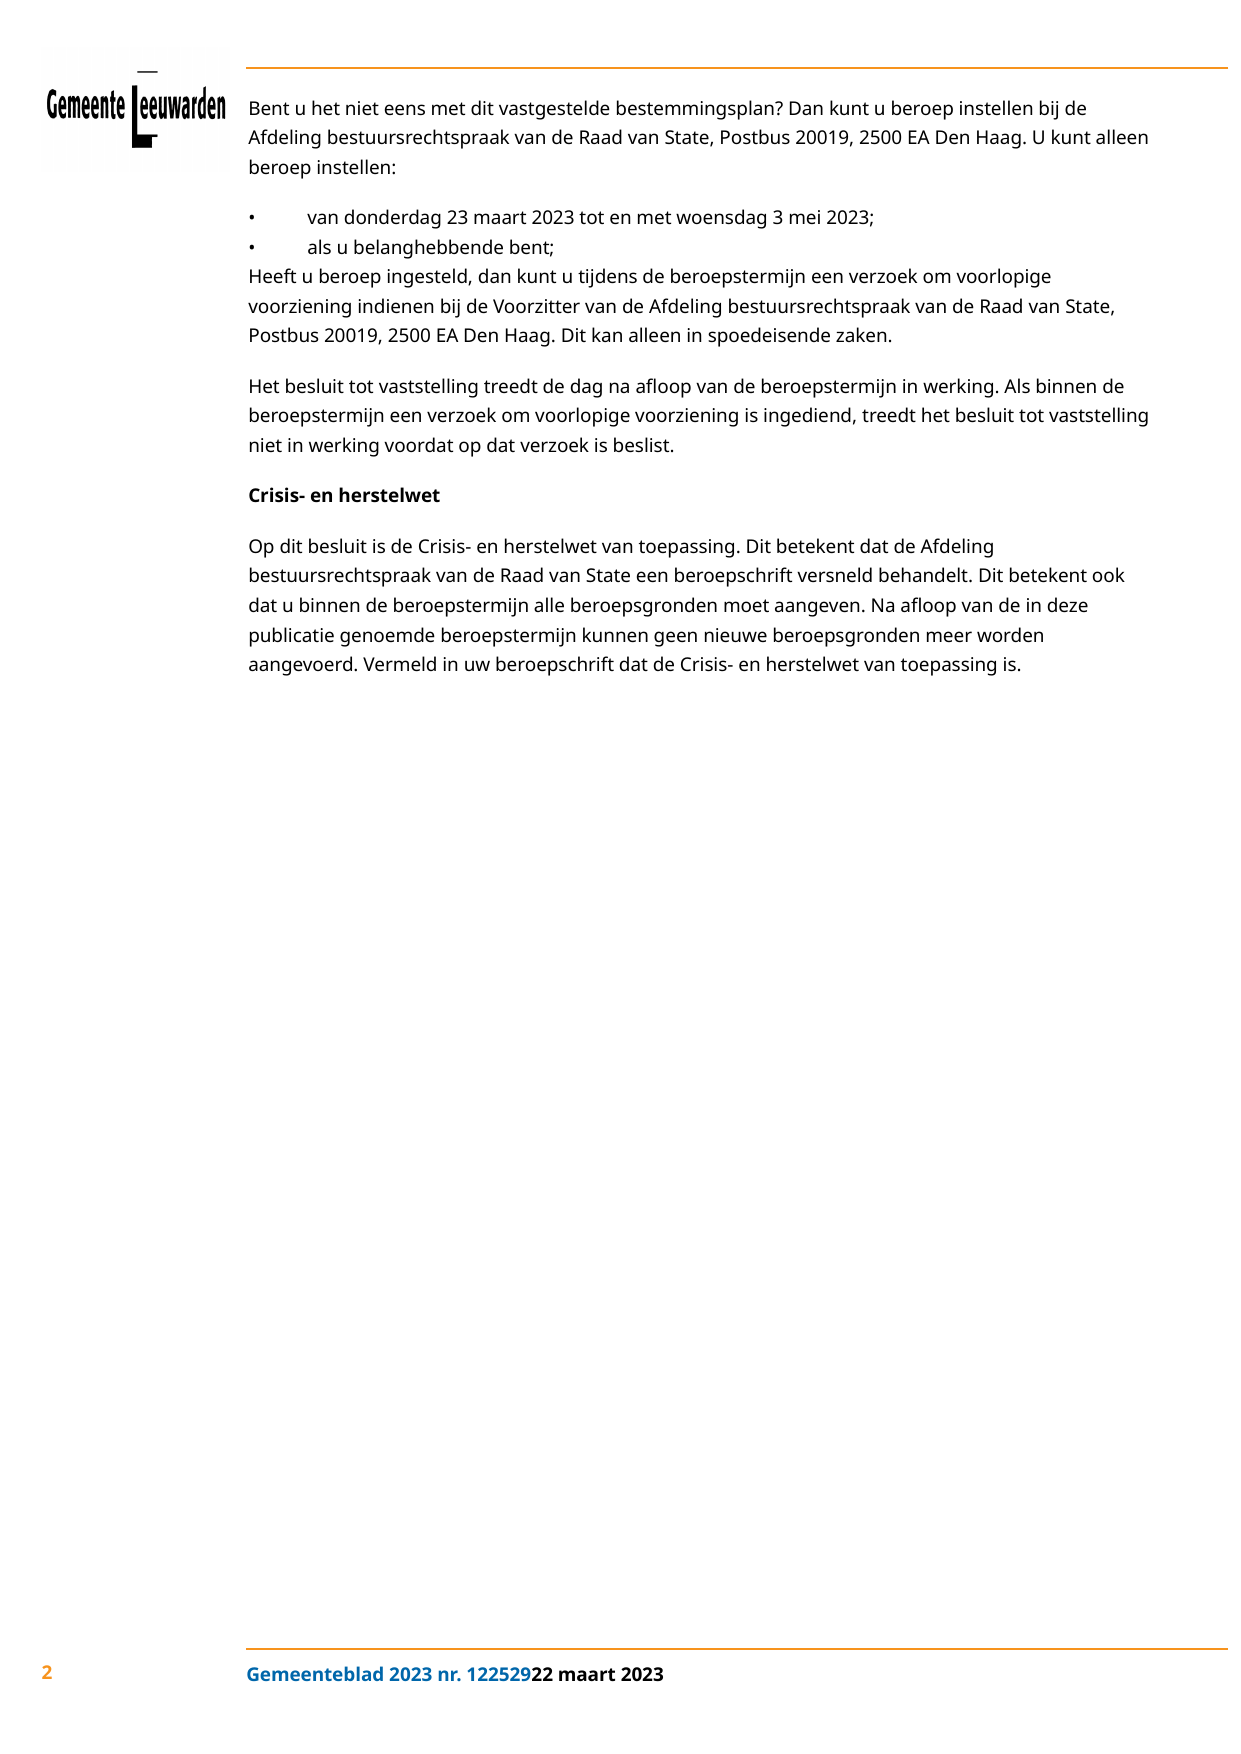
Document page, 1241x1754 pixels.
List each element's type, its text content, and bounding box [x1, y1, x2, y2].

text Bent u het niet eens met dit vastgestelde bestemmingsplan? Dan kunt u beroep instellen bij de Afdeling bestuursrechtspraak van de Raad van State, Postbus 20019, 2500 EA Den Haag. U kunt alleen beroep instellen: [248, 95, 1152, 180]
text Het besluit tot vaststelling treedt de dag na afloop van de beroepstermijn in werking. Als binnen de beroepstermijn een verzoek om voorlopige voorziening is ingediend, treedt het besluit tot vaststelling niet in werking voordat op dat verzoek is beslist. [248, 373, 1152, 458]
text Crisis- en herstelwet [248, 483, 1152, 508]
picture [41, 47, 231, 172]
text Op dit besluit is de Crisis- en herstelwet van toepassing. Dit betekent dat de Afdeling bestuursrechtspraak van de Raad van State een beroepschrift versneld behandelt. Dit betekent ook dat u binnen de beroepstermijn alle beroepsgronden moet aangeven. Na afloop van de in deze publicatie genoemde beroepstermijn kunnen geen nieuwe beroepsgronden meer worden aangevoerd. Vermeld in uw beroepschrift dat de Crisis- en herstelwet van toepassing is. [248, 533, 1152, 677]
list als u belanghebbende bent; [248, 234, 1152, 260]
text Heeft u beroep ingesteld, dan kunt u tijdens de beroepstermijn een verzoek om voorlopige voorziening indienen bij de Voorzitter van de Afdeling bestuursrechtspraak van de Raad van State, Postbus 20019, 2500 EA Den Haag. Dit kan alleen in spoedeisende zaken. [248, 263, 1152, 348]
list van donderdag 23 maart 2023 tot en met woensdag 3 mei 2023; [248, 204, 1152, 230]
